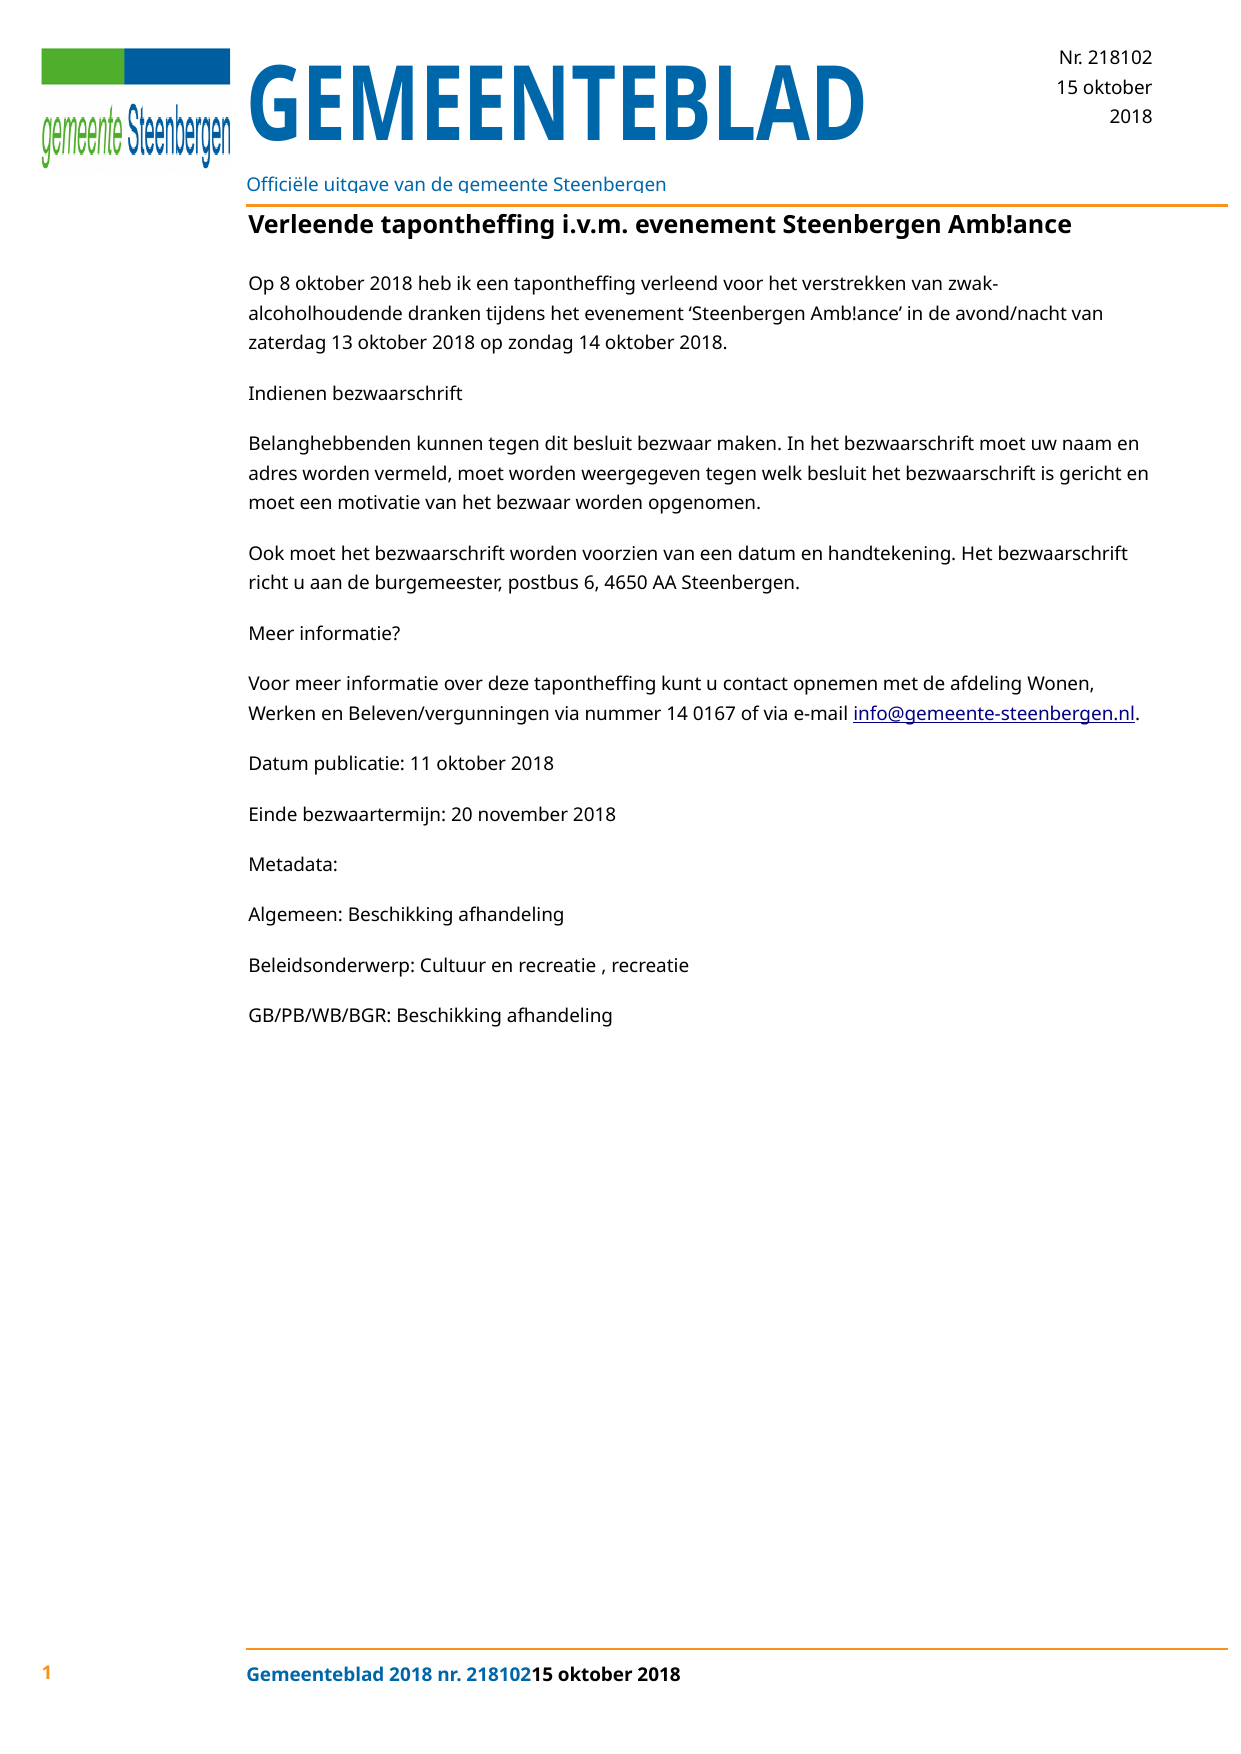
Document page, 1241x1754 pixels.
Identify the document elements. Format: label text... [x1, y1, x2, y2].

text Datum publicatie: 11 oktober 2018 [248, 750, 1152, 776]
text Indienen bezwaarschrift [248, 380, 1152, 406]
text Op 8 oktober 2018 heb ik een tapontheffing verleend voor het verstrekken van zwak-alcoholhoudende dranken tijdens het evenement ‘Steenbergen Amb!ance’ in de avond/nacht van zaterdag 13 oktober 2018 op zondag 14 oktober 2018. [248, 270, 1152, 355]
text Voor meer informatie over deze tapontheffing kunt u contact opnemen met de afdeling Wonen, Werken en Beleven/vergunningen via nummer 14 0167 of via e-mail info@gemeente-steenbergen.nl. [248, 670, 1152, 726]
text Einde bezwaartermijn: 20 november 2018 [248, 801, 1152, 826]
text Belanghebbenden kunnen tegen dit besluit bezwaar maken. In het bezwaarschrift moet uw naam en adres worden vermeld, moet worden weergegeven tegen welk besluit het bezwaarschrift is gericht en moet een motivatie van het bezwaar worden opgenomen. [248, 430, 1152, 515]
text Beleidsonderwerp: Cultuur en recreatie , recreatie [248, 952, 1152, 978]
text GB/PB/WB/BGR: Beschikking afhandeling [248, 1002, 1152, 1028]
text Meer informatie? [248, 620, 1152, 646]
text Ook moet het bezwaarschrift worden voorzien van een datum en handtekening. Het bezwaarschrift richt u aan de burgemeester, postbus 6, 4650 AA Steenbergen. [248, 540, 1152, 595]
text Metadata: [248, 851, 1152, 877]
text Algemeen: Beschikking afhandeling [248, 902, 1152, 927]
picture [41, 47, 231, 172]
text Verleende tapontheffing i.v.m. evenement Steenbergen Amb!ance [248, 207, 1152, 241]
